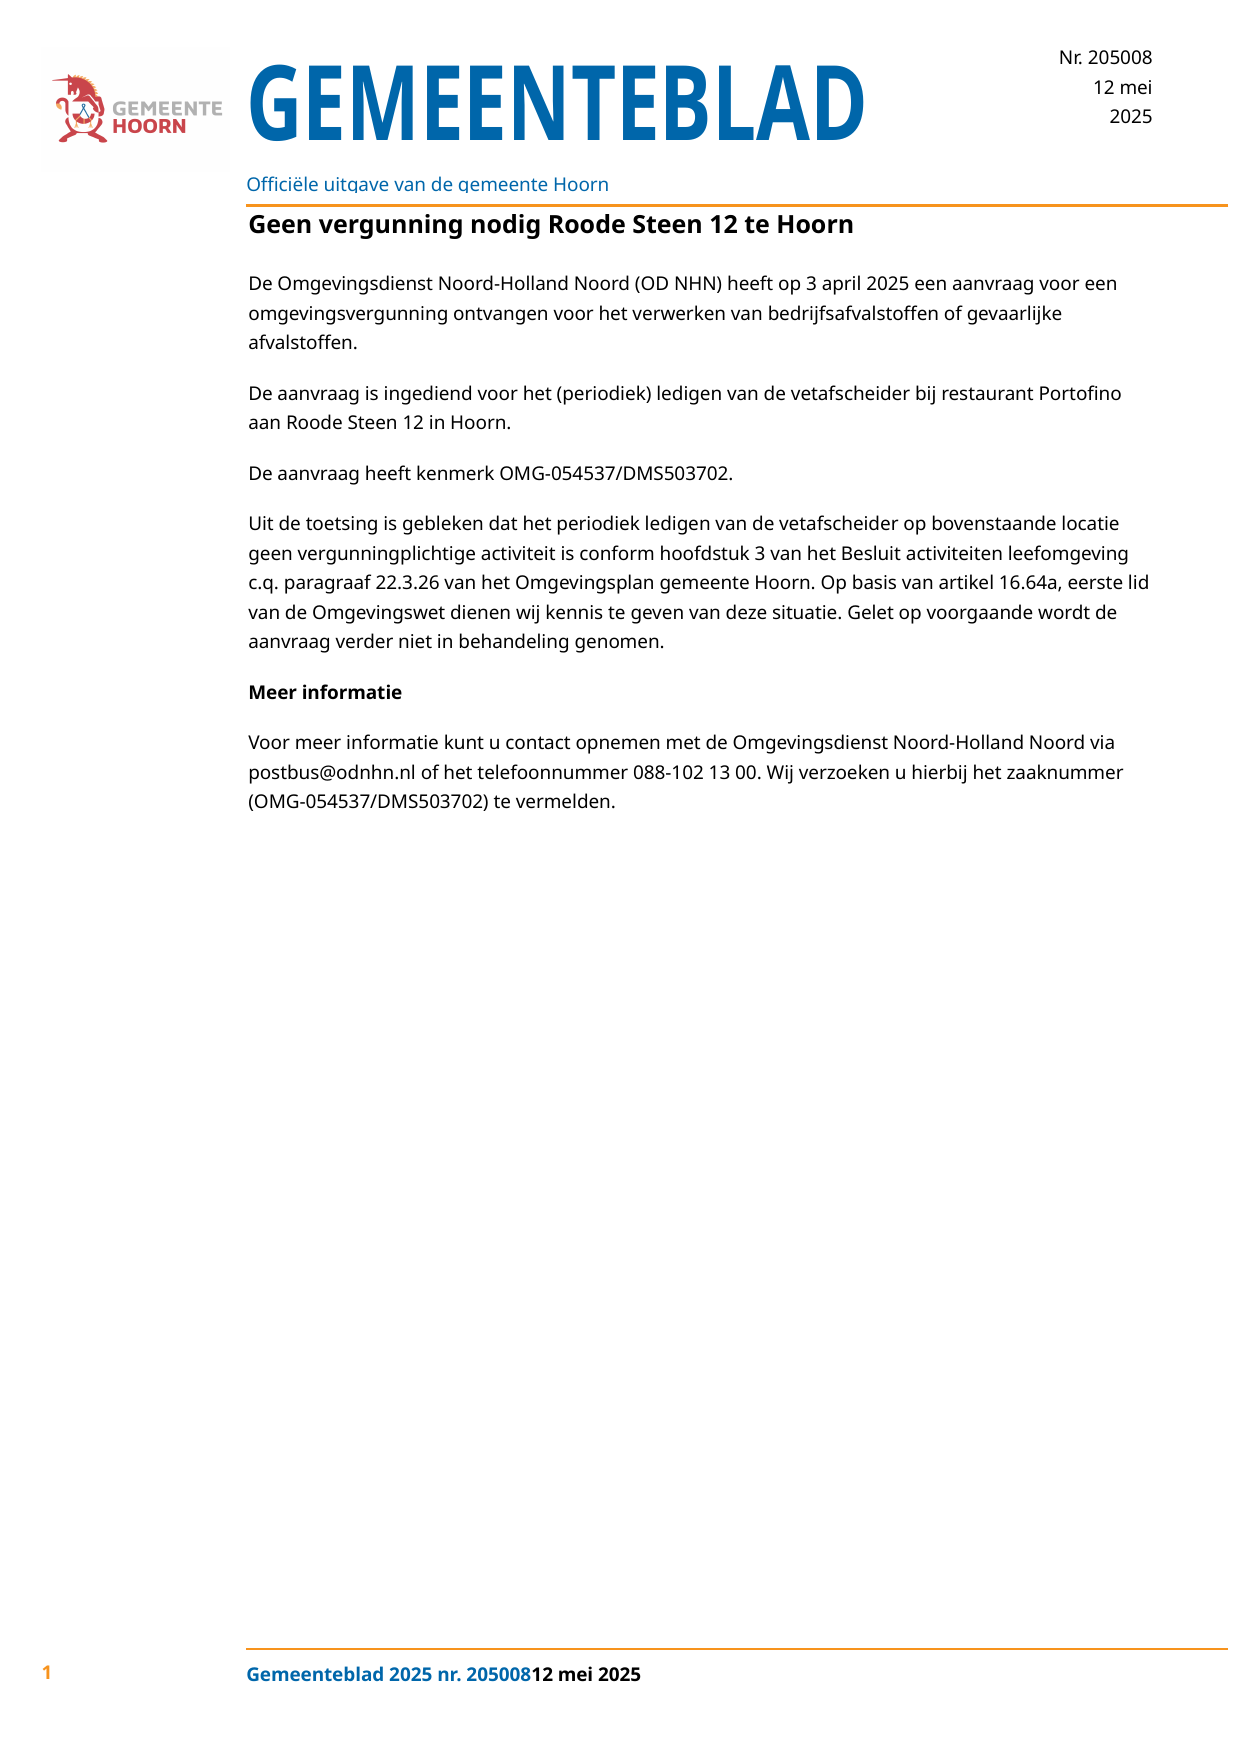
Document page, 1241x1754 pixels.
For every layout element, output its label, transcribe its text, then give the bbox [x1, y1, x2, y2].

text De Omgevingsdienst Noord-Holland Noord (OD NHN) heeft op 3 april 2025 een aanvraag voor een omgevingsvergunning ontvangen voor het verwerken van bedrijfsafvalstoffen of gevaarlijke afvalstoffen. [248, 270, 1152, 355]
text De aanvraag is ingediend voor het (periodiek) ledigen van de vetafscheider bij restaurant Portofino aan Roode Steen 12 in Hoorn. [248, 380, 1152, 435]
text Geen vergunning nodig Roode Steen 12 te Hoorn [248, 207, 1152, 241]
picture [41, 47, 231, 172]
text Voor meer informatie kunt u contact opnemen met de Omgevingsdienst Noord-Holland Noord via postbus@odnhn.nl of het telefoonnummer 088-102 13 00. Wij verzoeken u hierbij het zaaknummer (OMG-054537/DMS503702) te vermelden. [248, 729, 1152, 814]
text Uit de toetsing is gebleken dat het periodiek ledigen van de vetafscheider op bovenstaande locatie geen vergunningplichtige activiteit is conform hoofdstuk 3 van het Besluit activiteiten leefomgeving c.q. paragraaf 22.3.26 van het Omgevingsplan gemeente Hoorn. Op basis van artikel 16.64a, eerste lid van de Omgevingswet dienen wij kennis te geven van deze situatie. Gelet op voorgaande wordt de aanvraag verder niet in behandeling genomen. [248, 510, 1152, 654]
text Meer informatie [248, 679, 1152, 705]
text De aanvraag heeft kenmerk OMG-054537/DMS503702. [248, 460, 1152, 486]
